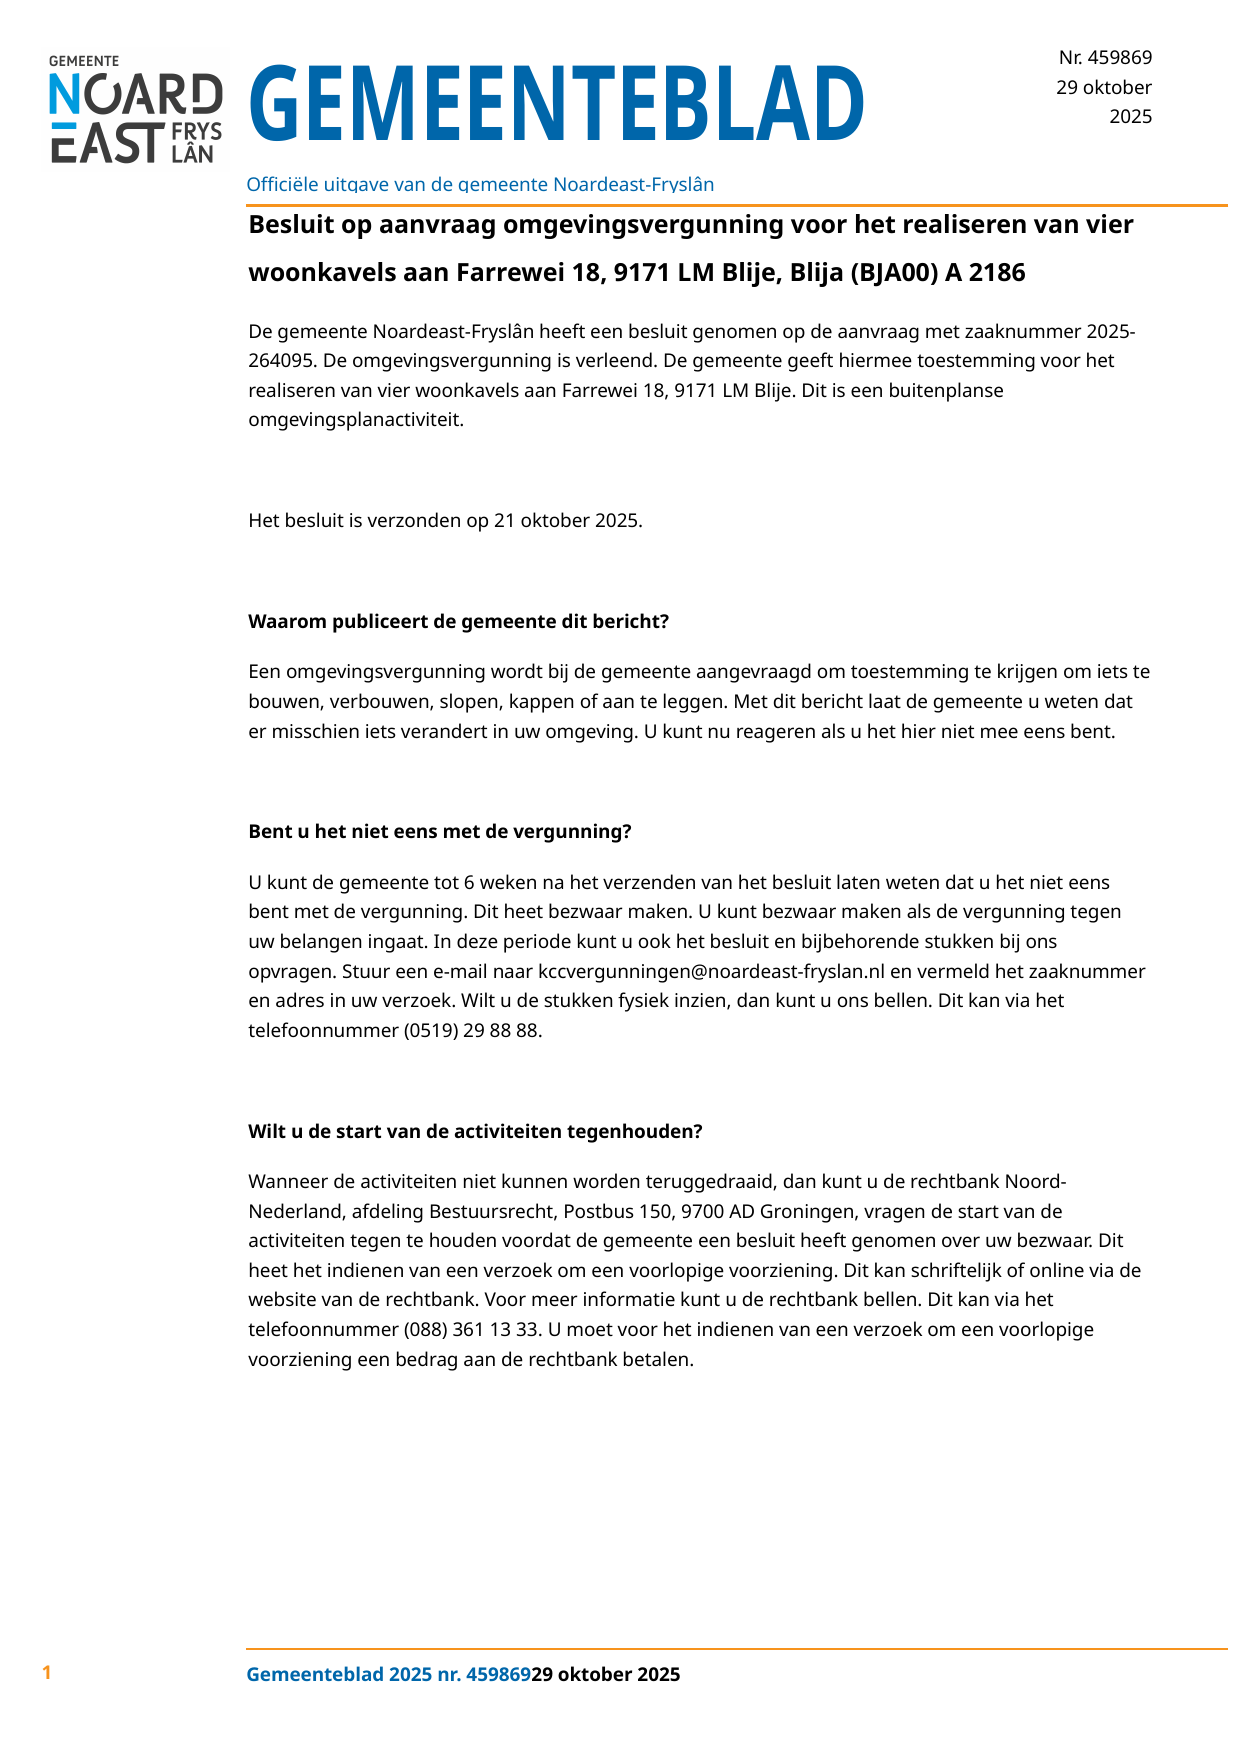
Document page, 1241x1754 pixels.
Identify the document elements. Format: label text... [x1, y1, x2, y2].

text Besluit op aanvraag omgevingsvergunning voor het realiseren van vier woonkavels aan Farrewei 18, 9171 LM Blije, Blija (BJA00) A 2186 [248, 207, 1152, 288]
picture [41, 47, 231, 172]
text U kunt de gemeente tot 6 weken na het verzenden van het besluit laten weten dat u het niet eens bent met de vergunning. Dit heet bezwaar maken. U kunt bezwaar maken als de vergunning tegen uw belangen ingaat. In deze periode kunt u ook het besluit en bijbehorende stukken bij ons opvragen. Stuur een e-mail naar kccvergunningen@noardeast-fryslan.nl en vermeld het zaaknummer en adres in uw verzoek. Wilt u de stukken fysiek inzien, dan kunt u ons bellen. Dit kan via het telefoonnummer (0519) 29 88 88. [248, 869, 1152, 1043]
text Bent u het niet eens met de vergunning? [248, 819, 1152, 844]
text Het besluit is verzonden op 21 oktober 2025. [248, 507, 1152, 533]
text Wanneer de activiteiten niet kunnen worden teruggedraaid, dan kunt u de rechtbank Noord-Nederland, afdeling Bestuursrecht, Postbus 150, 9700 AD Groningen, vragen de start van de activiteiten tegen te houden voordat de gemeente een besluit heeft genomen over uw bezwaar. Dit heet het indienen van een verzoek om een voorlopige voorziening. Dit kan schriftelijk of online via de website van de rechtbank. Voor meer informatie kunt u de rechtbank bellen. Dit kan via het telefoonnummer (088) 361 13 33. U moet voor het indienen van een verzoek om een voorlopige voorziening een bedrag aan de rechtbank betalen. [248, 1168, 1152, 1372]
text De gemeente Noardeast-Fryslân heeft een besluit genomen op de aanvraag met zaaknummer 2025-264095. De omgevingsvergunning is verleend. De gemeente geeft hiermee toestemming voor het realiseren van vier woonkavels aan Farrewei 18, 9171 LM Blije. Dit is een buitenplanse omgevingsplanactiviteit. [248, 318, 1152, 432]
text Waarom publiceert de gemeente dit bericht? [248, 608, 1152, 634]
text Wilt u de start van de activiteiten tegenhouden? [248, 1118, 1152, 1144]
text Een omgevingsvergunning wordt bij de gemeente aangevraagd om toestemming te krijgen om iets te bouwen, verbouwen, slopen, kappen of aan te leggen. Met dit bericht laat de gemeente u weten dat er misschien iets verandert in uw omgeving. U kunt nu reageren als u het hier niet mee eens bent. [248, 659, 1152, 744]
